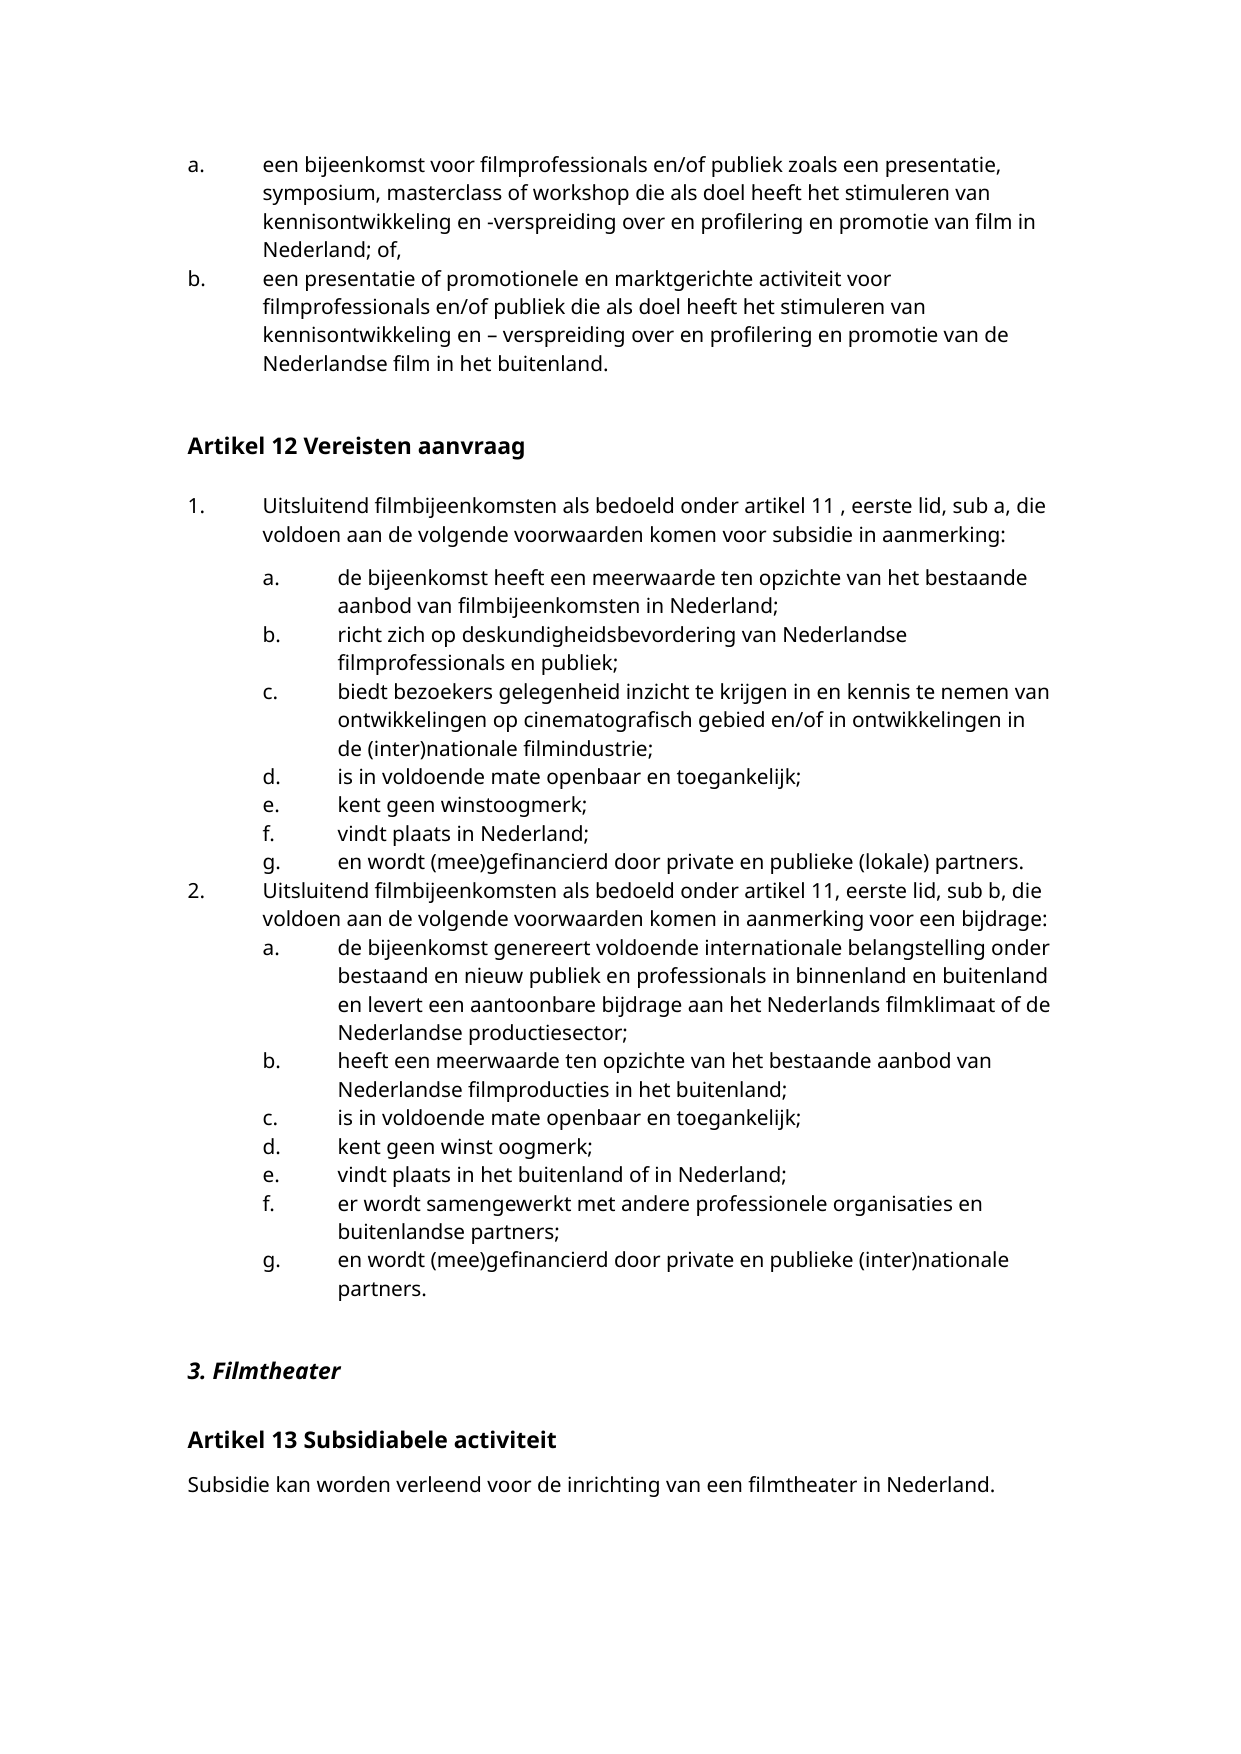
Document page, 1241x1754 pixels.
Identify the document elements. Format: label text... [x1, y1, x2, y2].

list biedt bezoekers gelegenheid inzicht te krijgen in en kennis te nemen van ontwikkelingen op cinematografisch gebied en/of in ontwikkelingen in de (inter)nationale filmindustrie; [262, 677, 1053, 762]
list is in voldoende mate openbaar en toegankelijk; [262, 1103, 1053, 1132]
list de bijeenkomst heeft een meerwaarde ten opzichte van het bestaande aanbod van filmbijeenkomsten in Nederland; [262, 563, 1053, 620]
list de bijeenkomst genereert voldoende internationale belangstelling onder bestaand en nieuw publiek en professionals in binnenland en buitenland en levert een aantoonbare bijdrage aan het Nederlands filmklimaat of de Nederlandse productiesector; [262, 933, 1053, 1047]
list vindt plaats in Nederland; [262, 819, 1053, 847]
list er wordt samengewerkt met andere professionele organisaties en buitenlandse partners; [262, 1189, 1053, 1246]
list kent geen winstoogmerk; [262, 791, 1053, 819]
list heeft een meerwaarde ten opzichte van het bestaande aanbod van Nederlandse filmproducties in het buitenland; [262, 1047, 1053, 1103]
list een bijeenkomst voor filmprofessionals en/of publiek zoals een presentatie, symposium, masterclass of workshop die als doel heeft het stimuleren van kennisontwikkeling en -verspreiding over en profilering en promotie van film in Nederland; of, [187, 150, 1053, 264]
list een presentatie of promotionele en marktgerichte activiteit voor filmprofessionals en/of publiek die als doel heeft het stimuleren van kennisontwikkeling en – verspreiding over en profilering en promotie van de Nederlandse film in het buitenland. [187, 264, 1053, 377]
list en wordt (mee)gefinancierd door private en publieke (lokale) partners. [262, 847, 1053, 876]
list richt zich op deskundigheidsbevordering van Nederlandse filmprofessionals en publiek; [262, 620, 1053, 677]
text Subsidie kan worden verleend voor de inrichting van een filmtheater in Nederland. [187, 1470, 1053, 1498]
list Uitsluitend filmbijeenkomsten als bedoeld onder artikel 11 , eerste lid, sub a, die voldoen aan de volgende voorwaarden komen voor subsidie in aanmerking: [187, 491, 1053, 548]
list is in voldoende mate openbaar en toegankelijk; [262, 762, 1053, 791]
list vindt plaats in het buitenland of in Nederland; [262, 1160, 1053, 1189]
subtitle Artikel 13 Subsidiabele activiteit [187, 1424, 1053, 1455]
subtitle Artikel 12 Vereisten aanvraag [187, 430, 1053, 461]
subtitle 3. Filmtheater [187, 1355, 1053, 1386]
list Uitsluitend filmbijeenkomsten als bedoeld onder artikel 11, eerste lid, sub b, die voldoen aan de volgende voorwaarden komen in aanmerking voor een bijdrage: [187, 876, 1053, 933]
list en wordt (mee)gefinancierd door private en publieke (inter)nationale partners. [262, 1246, 1053, 1302]
list kent geen winst oogmerk; [262, 1132, 1053, 1160]
